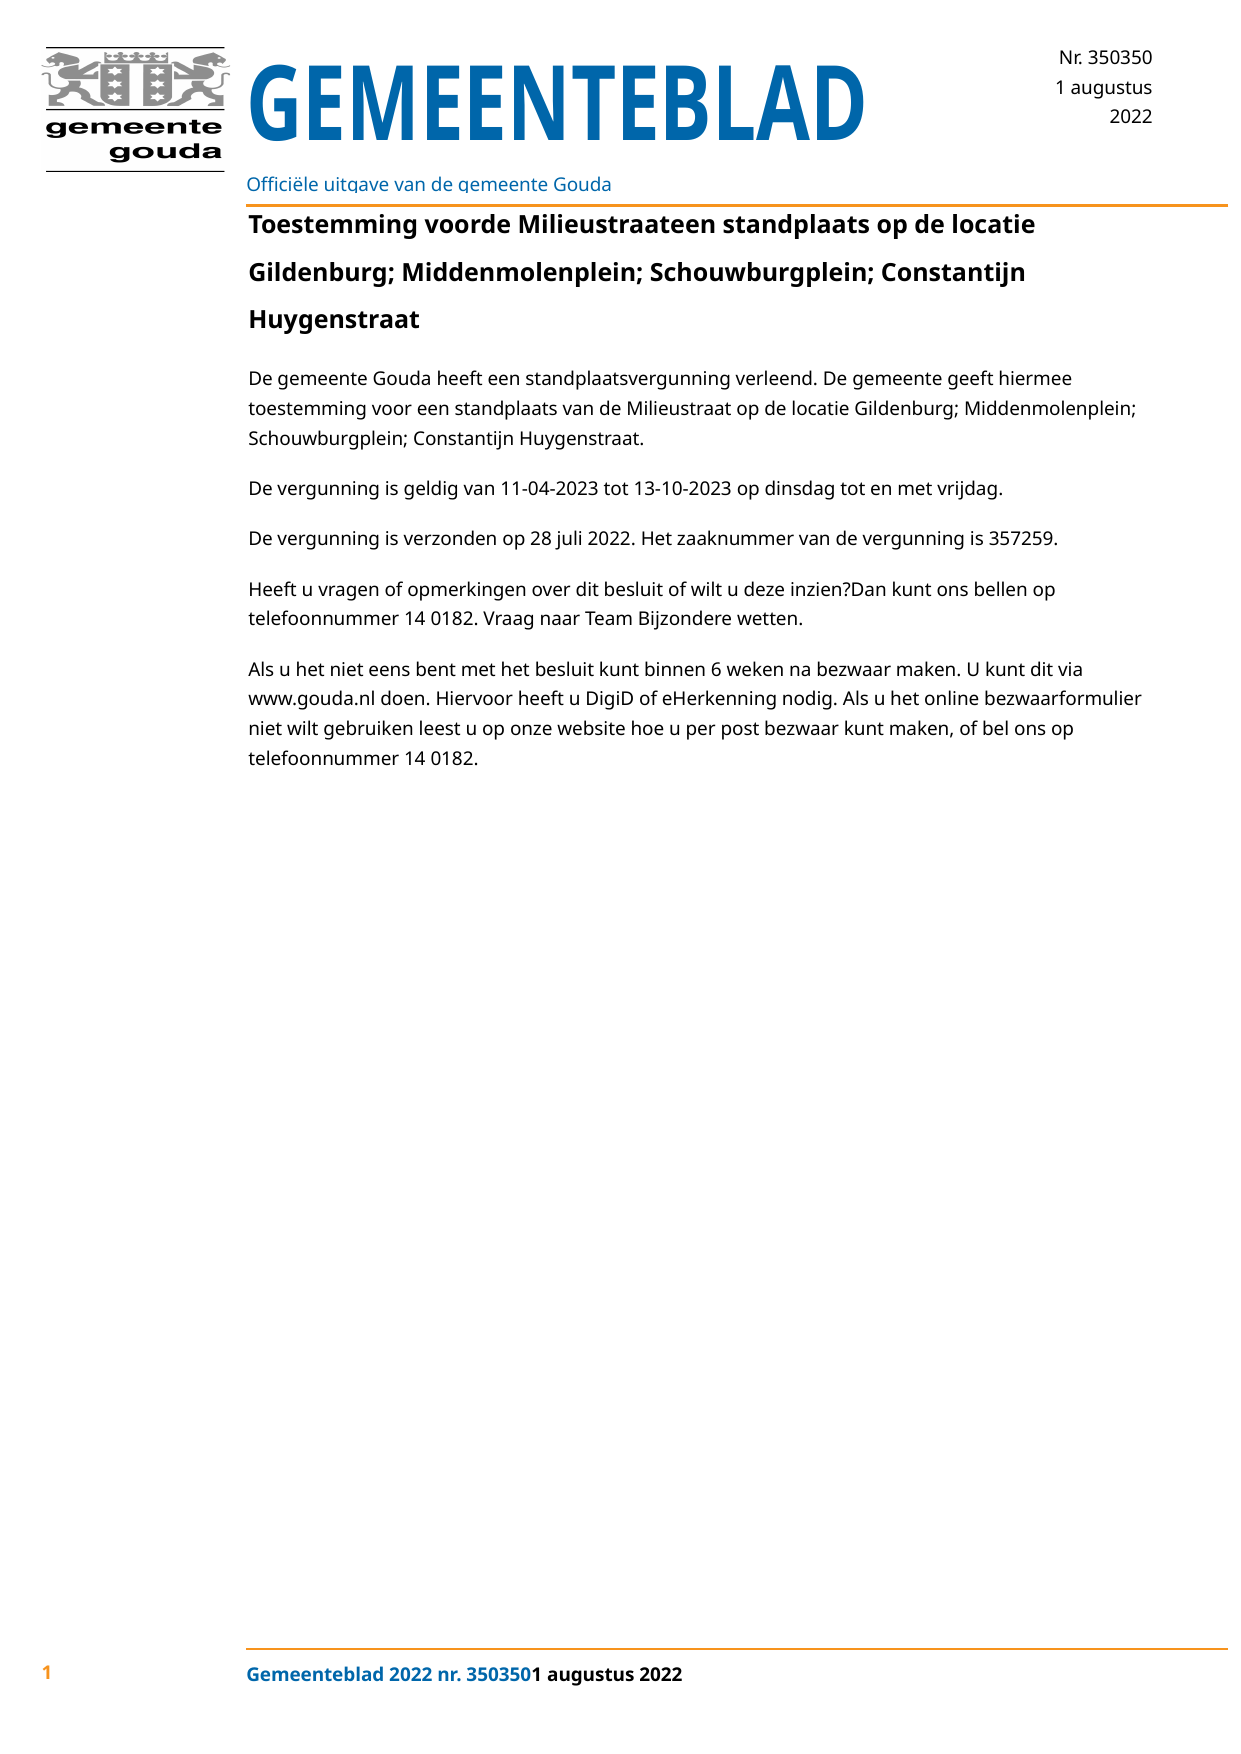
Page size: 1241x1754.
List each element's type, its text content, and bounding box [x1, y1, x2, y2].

picture [41, 47, 231, 172]
text De gemeente Gouda heeft een standplaatsvergunning verleend. De gemeente geeft hiermee toestemming voor een standplaats van de Milieustraat op de locatie Gildenburg; Middenmolenplein; Schouwburgplein; Constantijn Huygenstraat. [248, 366, 1152, 450]
text Heeft u vragen of opmerkingen over dit besluit of wilt u deze inzien?Dan kunt ons bellen op telefoonnummer 14 0182. Vraag naar Team Bijzondere wetten. [248, 576, 1152, 631]
text De vergunning is verzonden op 28 juli 2022. Het zaaknummer van de vergunning is 357259. [248, 526, 1152, 551]
text De vergunning is geldig van 11-04-2023 tot 13-10-2023 op dinsdag tot en met vrijdag. [248, 475, 1152, 501]
text Toestemming voorde Milieustraateen standplaats op de locatie Gildenburg; Middenmolenplein; Schouwburgplein; Constantijn Huygenstraat [248, 207, 1152, 336]
text Als u het niet eens bent met het besluit kunt binnen 6 weken na bezwaar maken. U kunt dit via www.gouda.nl doen. Hiervoor heeft u DigiD of eHerkenning nodig. Als u het online bezwaarformulier niet wilt gebruiken leest u op onze website hoe u per post bezwaar kunt maken, of bel ons op telefoonnummer 14 0182. [248, 656, 1152, 770]
